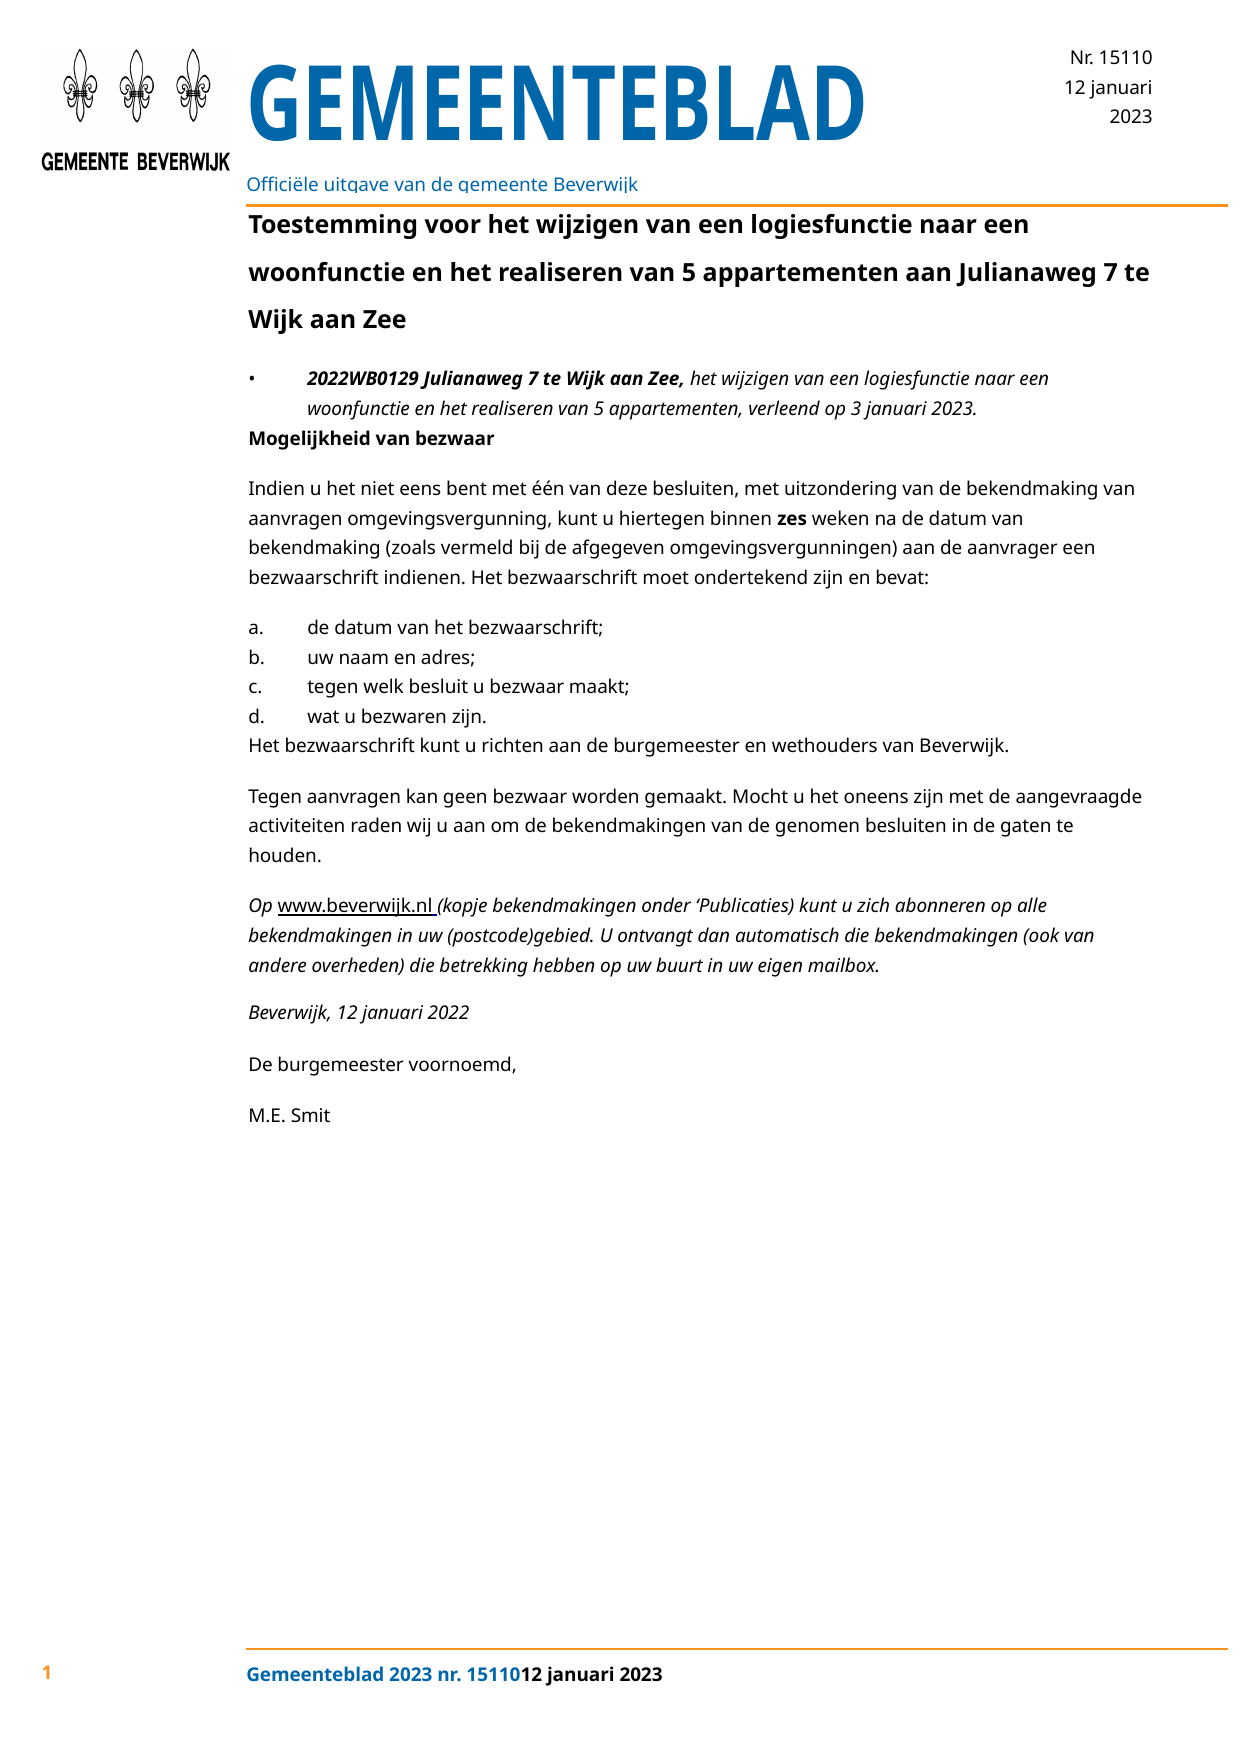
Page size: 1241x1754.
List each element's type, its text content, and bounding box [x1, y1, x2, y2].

list tegen welk besluit u bezwaar maakt; [248, 673, 1152, 699]
text M.E. Smit [248, 1102, 1152, 1128]
list uw naam en adres; [248, 644, 1152, 669]
text Beverwijk, 12 januari 2022 [248, 999, 1152, 1025]
text Het bezwaarschrift kunt u richten aan de burgemeester en wethouders van Beverwijk. [248, 733, 1152, 758]
list de datum van het bezwaarschrift; [248, 614, 1152, 640]
list wat u bezwaren zijn. [248, 703, 1152, 729]
picture [41, 47, 231, 172]
text De burgemeester voornoemd, [248, 1051, 1152, 1077]
list 2022WB0129 Julianaweg 7 te Wijk aan Zee, het wijzigen van een logiesfunctie naar een woonfunctie en het realiseren van 5 appartementen, verleend op 3 januari 2023. [248, 366, 1152, 421]
text Op www.beverwijk.nl (kopje bekendmakingen onder ‘Publicaties) kunt u zich abonneren op alle bekendmakingen in uw (postcode)gebied. U ontvangt dan automatisch die bekendmakingen (ook van andere overheden) die betrekking hebben op uw buurt in uw eigen mailbox. [248, 893, 1152, 977]
text Tegen aanvragen kan geen bezwaar worden gemaakt. Mocht u het oneens zijn met de aangevraagde activiteiten raden wij u aan om de bekendmakingen van de genomen besluiten in de gaten te houden. [248, 783, 1152, 868]
text Indien u het niet eens bent met één van deze besluiten, met uitzondering van de bekendmaking van aanvragen omgevingsvergunning, kunt u hiertegen binnen zes weken na de datum van bekendmaking (zoals vermeld bij de afgegeven omgevingsvergunningen) aan de aanvrager een bezwaarschrift indienen. Het bezwaarschrift moet ondertekend zijn en bevat: [248, 475, 1152, 589]
text Mogelijkheid van bezwaar [248, 425, 1152, 450]
text Toestemming voor het wijzigen van een logiesfunctie naar een woonfunctie en het realiseren van 5 appartementen aan Julianaweg 7 te Wijk aan Zee [248, 207, 1152, 336]
